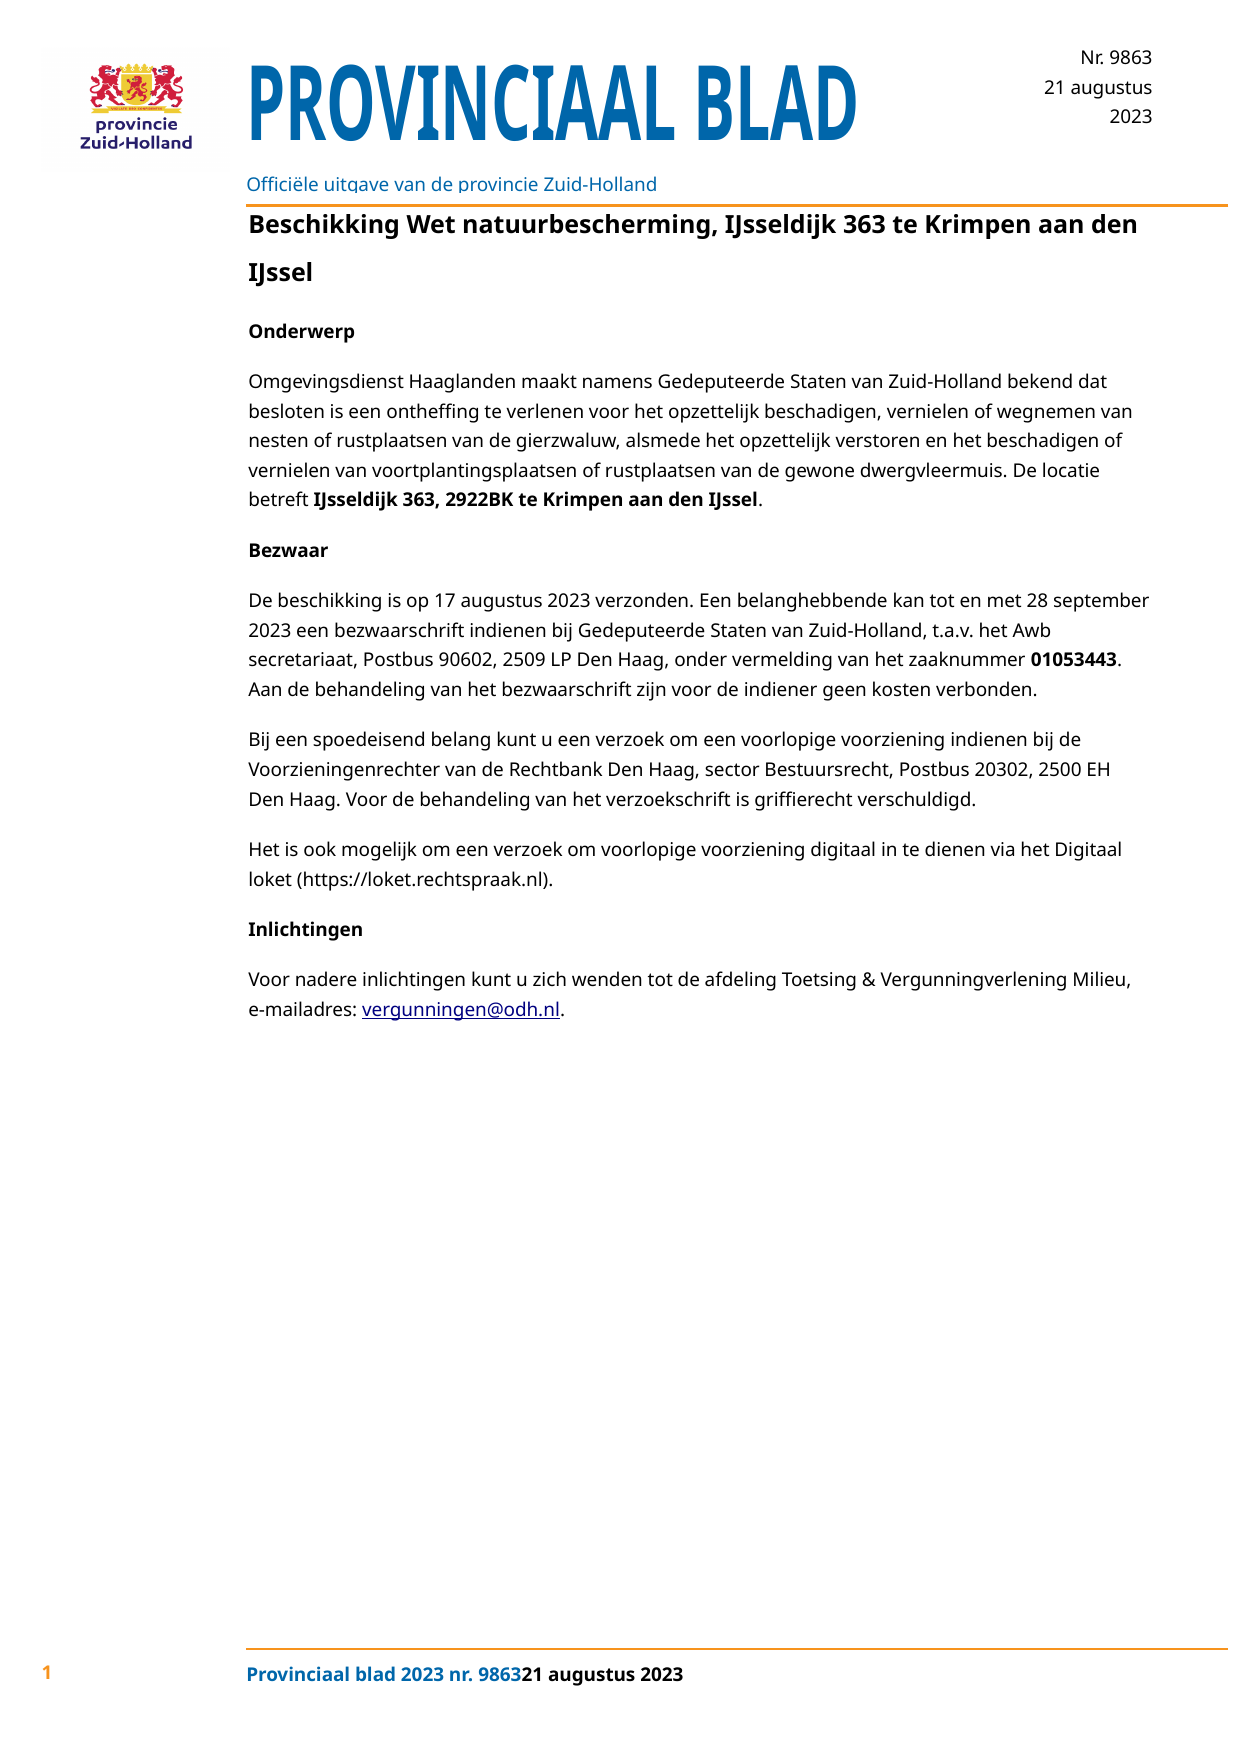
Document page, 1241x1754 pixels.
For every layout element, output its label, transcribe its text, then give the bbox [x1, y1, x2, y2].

text Inlichtingen [248, 916, 1152, 942]
text Bezwaar [248, 537, 1152, 563]
text Het is ook mogelijk om een verzoek om voorlopige voorziening digitaal in te dienen via het Digitaal loket (https://loket.rechtspraak.nl). [248, 836, 1152, 892]
picture [41, 47, 231, 172]
text Beschikking Wet natuurbescherming, IJsseldijk 363 te Krimpen aan den IJssel [248, 207, 1152, 288]
text Omgevingsdienst Haaglanden maakt namens Gedeputeerde Staten van Zuid-Holland bekend dat besloten is een ontheffing te verlenen voor het opzettelijk beschadigen, vernielen of wegnemen van nesten of rustplaatsen van de gierzwaluw, alsmede het opzettelijk verstoren en het beschadigen of vernielen van voortplantingsplaatsen of rustplaatsen van de gewone dwergvleermuis. De locatie betreft IJsseldijk 363, 2922BK te Krimpen aan den IJssel. [248, 368, 1152, 512]
text Bij een spoedeisend belang kunt u een verzoek om een voorlopige voorziening indienen bij de Voorzieningenrechter van de Rechtbank Den Haag, sector Bestuursrecht, Postbus 20302, 2500 EH Den Haag. Voor de behandeling van het verzoekschrift is griffierecht verschuldigd. [248, 727, 1152, 812]
text Voor nadere inlichtingen kunt u zich wenden tot de afdeling Toetsing & Vergunningverlening Milieu, e-mailadres: vergunningen@odh.nl. [248, 967, 1152, 1022]
text Onderwerp [248, 318, 1152, 344]
text De beschikking is op 17 augustus 2023 verzonden. Een belanghebbende kan tot en met 28 september 2023 een bezwaarschrift indienen bij Gedeputeerde Staten van Zuid-Holland, t.a.v. het Awb secretariaat, Postbus 90602, 2509 LP Den Haag, onder vermelding van het zaaknummer 01053443. Aan de behandeling van het bezwaarschrift zijn voor de indiener geen kosten verbonden. [248, 587, 1152, 702]
